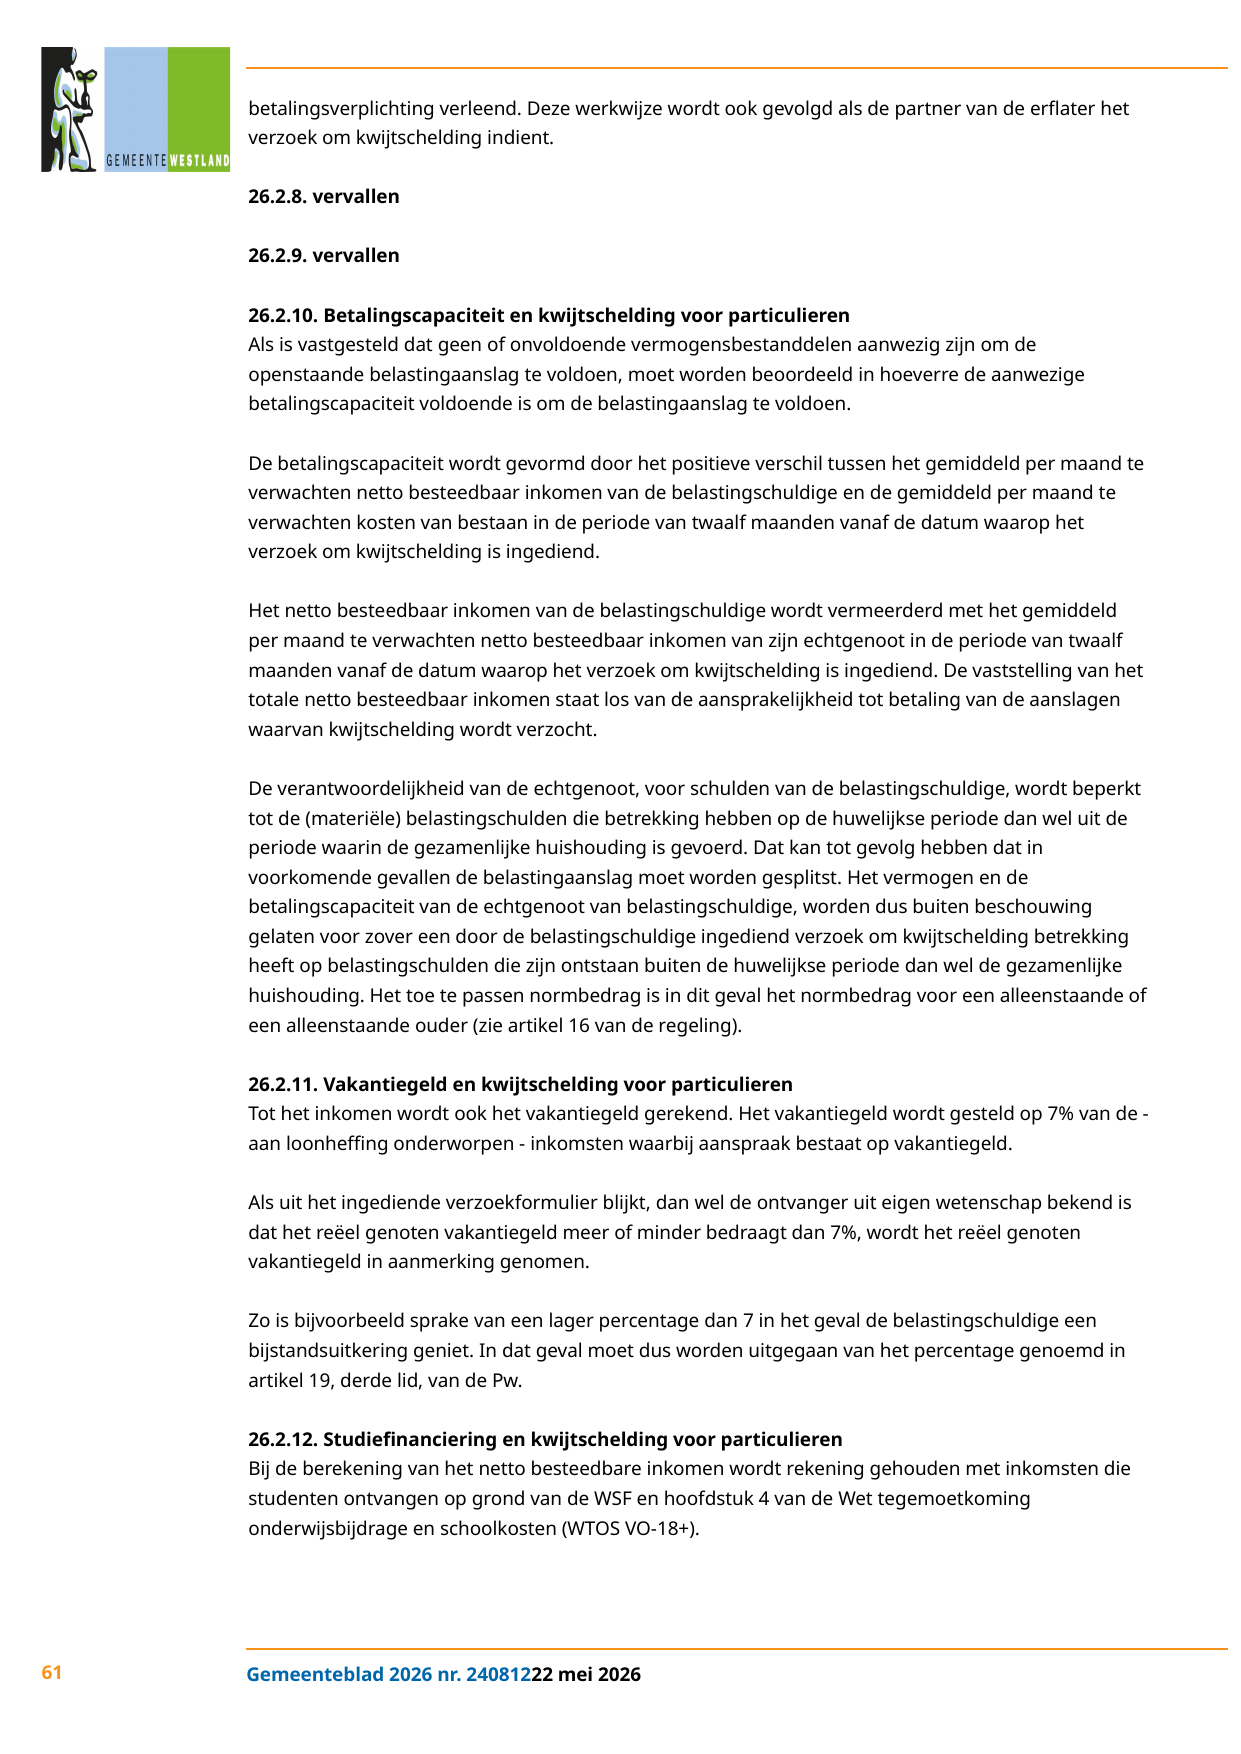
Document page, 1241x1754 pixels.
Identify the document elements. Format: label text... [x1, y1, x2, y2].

text Het netto besteedbaar inkomen van de belastingschuldige wordt vermeerderd met het gemiddeld per maand te verwachten netto besteedbaar inkomen van zijn echtgenoot in de periode van twaalf maanden vanaf de datum waarop het verzoek om kwijtschelding is ingediend. De vaststelling van het totale netto besteedbaar inkomen staat los van de aansprakelijkheid tot betaling van de aanslagen waarvan kwijtschelding wordt verzocht. [248, 598, 1152, 742]
text De verantwoordelijkheid van de echtgenoot, voor schulden van de belastingschuldige, wordt beperkt tot de (materiële) belastingschulden die betrekking hebben op de huwelijkse periode dan wel uit de periode waarin de gezamenlijke huishouding is gevoerd. Dat kan tot gevolg hebben dat in voorkomende gevallen de belastingaanslag moet worden gesplitst. Het vermogen en de betalingscapaciteit van de echtgenoot van belastingschuldige, worden dus buiten beschouwing gelaten voor zover een door de belastingschuldige ingediend verzoek om kwijtschelding betrekking heeft op belastingschulden die zijn ontstaan buiten de huwelijkse periode dan wel de gezamenlijke huishouding. Het toe te passen normbedrag is in dit geval het normbedrag voor een alleenstaande of een alleenstaande ouder (zie artikel 16 van de regeling). [248, 775, 1152, 1038]
text Als is vastgesteld dat geen of onvoldoende vermogensbestanddelen aanwezig zijn om de openstaande belastingaanslag te voldoen, moet worden beoordeeld in hoeverre de aanwezige betalingscapaciteit voldoende is om de belastingaanslag te voldoen. [248, 331, 1152, 416]
text betalingsverplichting verleend. Deze werkwijze wordt ook gevolgd als de partner van de erflater het verzoek om kwijtschelding indient. [248, 95, 1152, 150]
picture [41, 47, 231, 172]
text Zo is bijvoorbeeld sprake van een lager percentage dan 7 in het geval de belastingschuldige een bijstandsuitkering geniet. In dat geval moet dus worden uitgegaan van het percentage genoemd in artikel 19, derde lid, van de Pw. [248, 1308, 1152, 1393]
text Als uit het ingediende verzoekformulier blijkt, dan wel de ontvanger uit eigen wetenschap bekend is dat het reëel genoten vakantiegeld meer of minder bedraagt dan 7%, wordt het reëel genoten vakantiegeld in aanmerking genomen. [248, 1189, 1152, 1274]
text 26.2.9. vervallen [248, 243, 1152, 268]
text Bij de berekening van het netto besteedbare inkomen wordt rekening gehouden met inkomsten die studenten ontvangen op grond van de WSF en hoofdstuk 4 van de Wet tegemoetkoming onderwijsbijdrage en schoolkosten (WTOS VO-18+). [248, 1456, 1152, 1541]
text 26.2.11. Vakantiegeld en kwijtschelding voor particulieren [248, 1071, 1152, 1097]
text 26.2.8. vervallen [248, 183, 1152, 209]
text Tot het inkomen wordt ook het vakantiegeld gerekend. Het vakantiegeld wordt gesteld op 7% van de - aan loonheffing onderworpen - inkomsten waarbij aanspraak bestaat op vakantiegeld. [248, 1101, 1152, 1156]
text De betalingscapaciteit wordt gevormd door het positieve verschil tussen het gemiddeld per maand te verwachten netto besteedbaar inkomen van de belastingschuldige en de gemiddeld per maand te verwachten kosten van bestaan in de periode van twaalf maanden vanaf de datum waarop het verzoek om kwijtschelding is ingediend. [248, 450, 1152, 564]
text 26.2.10. Betalingscapaciteit en kwijtschelding voor particulieren [248, 302, 1152, 328]
text 26.2.12. Studiefinanciering en kwijtschelding voor particulieren [248, 1426, 1152, 1452]
